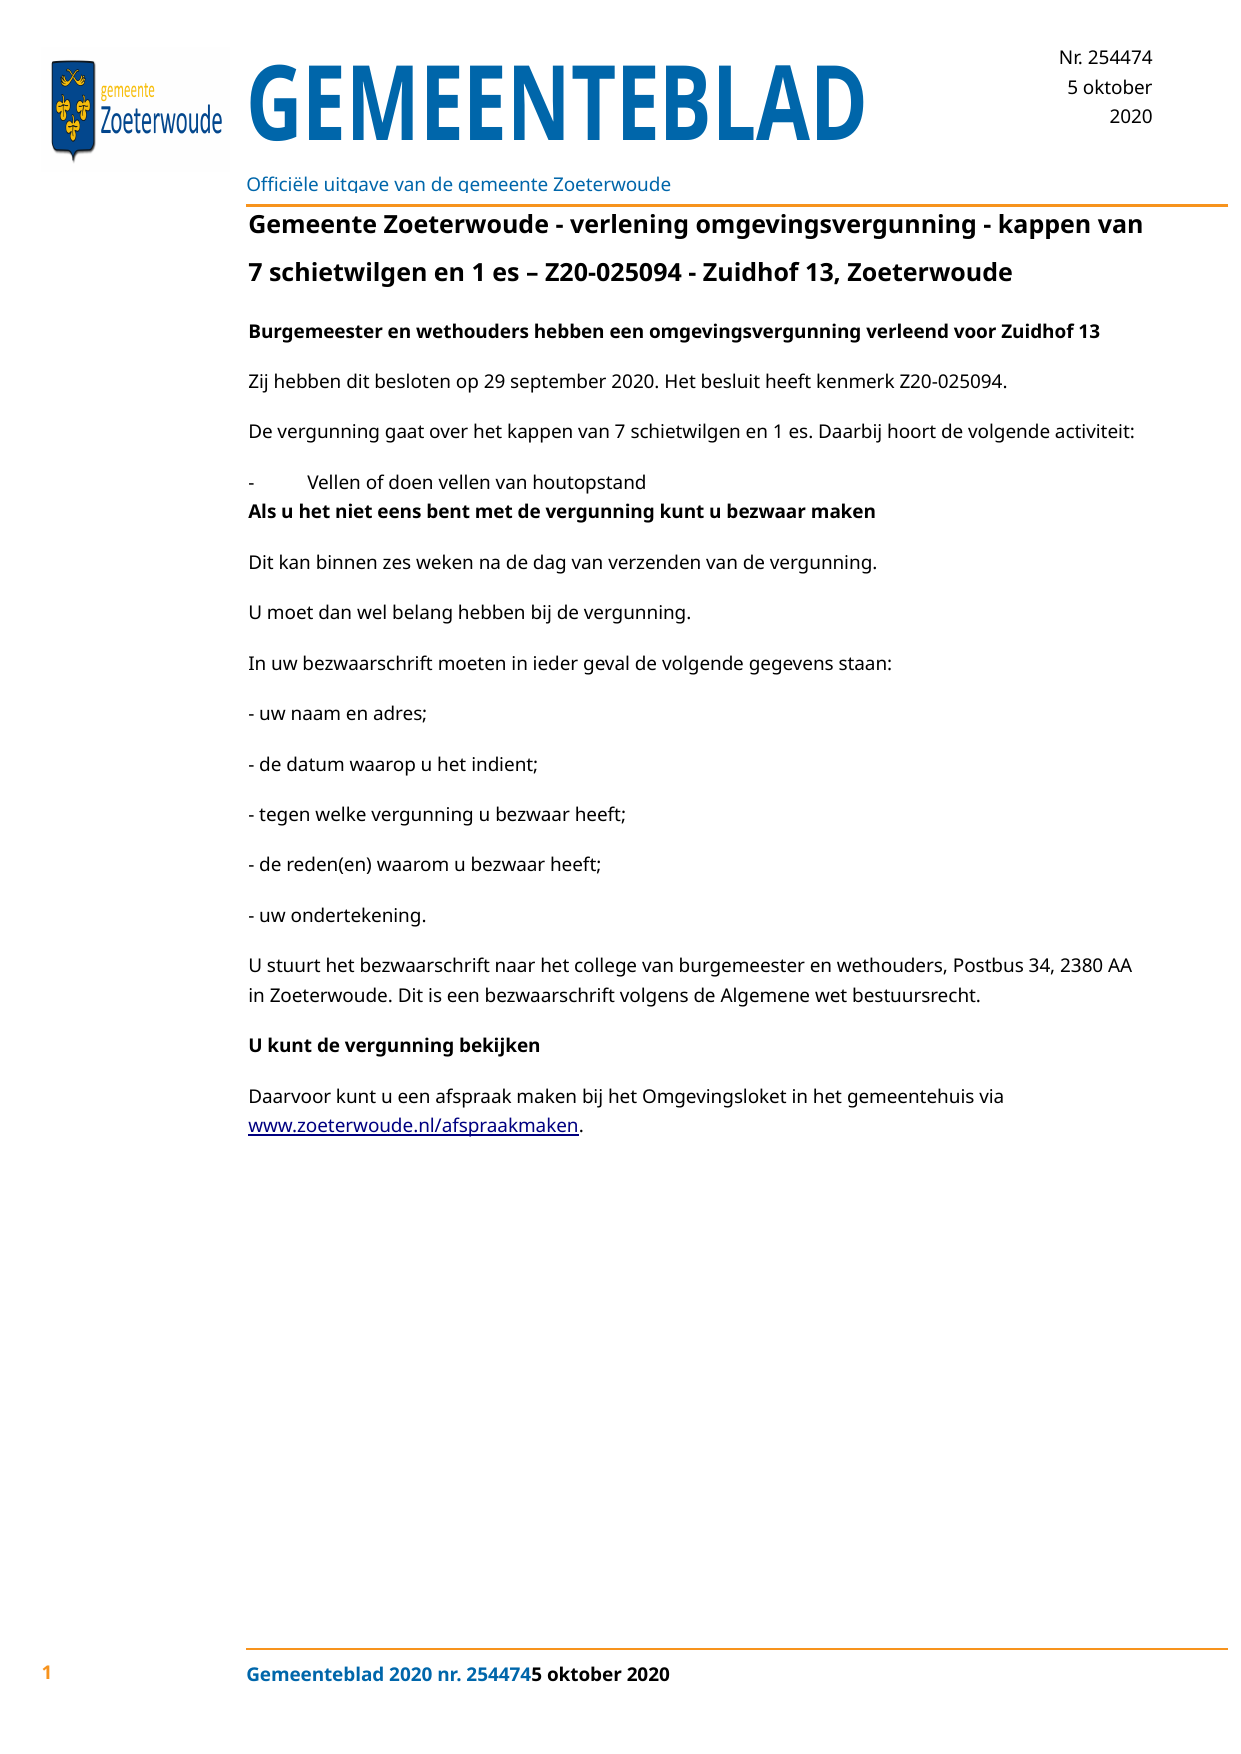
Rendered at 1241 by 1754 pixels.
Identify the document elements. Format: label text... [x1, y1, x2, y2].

text Zij hebben dit besloten op 29 september 2020. Het besluit heeft kenmerk Z20-025094. [248, 368, 1152, 394]
text U kunt de vergunning bekijken [248, 1032, 1152, 1058]
text Dit kan binnen zes weken na de dag van verzenden van de vergunning. [248, 549, 1152, 575]
text Als u het niet eens bent met de vergunning kunt u bezwaar maken [248, 499, 1152, 524]
text Daarvoor kunt u een afspraak maken bij het Omgevingsloket in het gemeentehuis via www.zoeterwoude.nl/afspraakmaken. [248, 1083, 1152, 1138]
text - de reden(en) waarom u bezwaar heeft; [248, 852, 1152, 877]
text U stuurt het bezwaarschrift naar het college van burgemeester en wethouders, Postbus 34, 2380 AA in Zoeterwoude. Dit is een bezwaarschrift volgens de Algemene wet bestuursrecht. [248, 952, 1152, 1008]
text - de datum waarop u het indient; [248, 751, 1152, 777]
text U moet dan wel belang hebben bij de vergunning. [248, 599, 1152, 625]
list Vellen of doen vellen van houtopstand [248, 469, 1152, 495]
text - uw naam en adres; [248, 700, 1152, 726]
picture [41, 47, 231, 172]
text Burgemeester en wethouders hebben een omgevingsvergunning verleend voor Zuidhof 13 [248, 318, 1152, 344]
text De vergunning gaat over het kappen van 7 schietwilgen en 1 es. Daarbij hoort de volgende activiteit: [248, 419, 1152, 444]
text - uw ondertekening. [248, 902, 1152, 928]
text - tegen welke vergunning u bezwaar heeft; [248, 801, 1152, 827]
text In uw bezwaarschrift moeten in ieder geval de volgende gegevens staan: [248, 650, 1152, 676]
text Gemeente Zoeterwoude - verlening omgevingsvergunning - kappen van 7 schietwilgen en 1 es – Z20-025094 - Zuidhof 13, Zoeterwoude [248, 207, 1152, 288]
